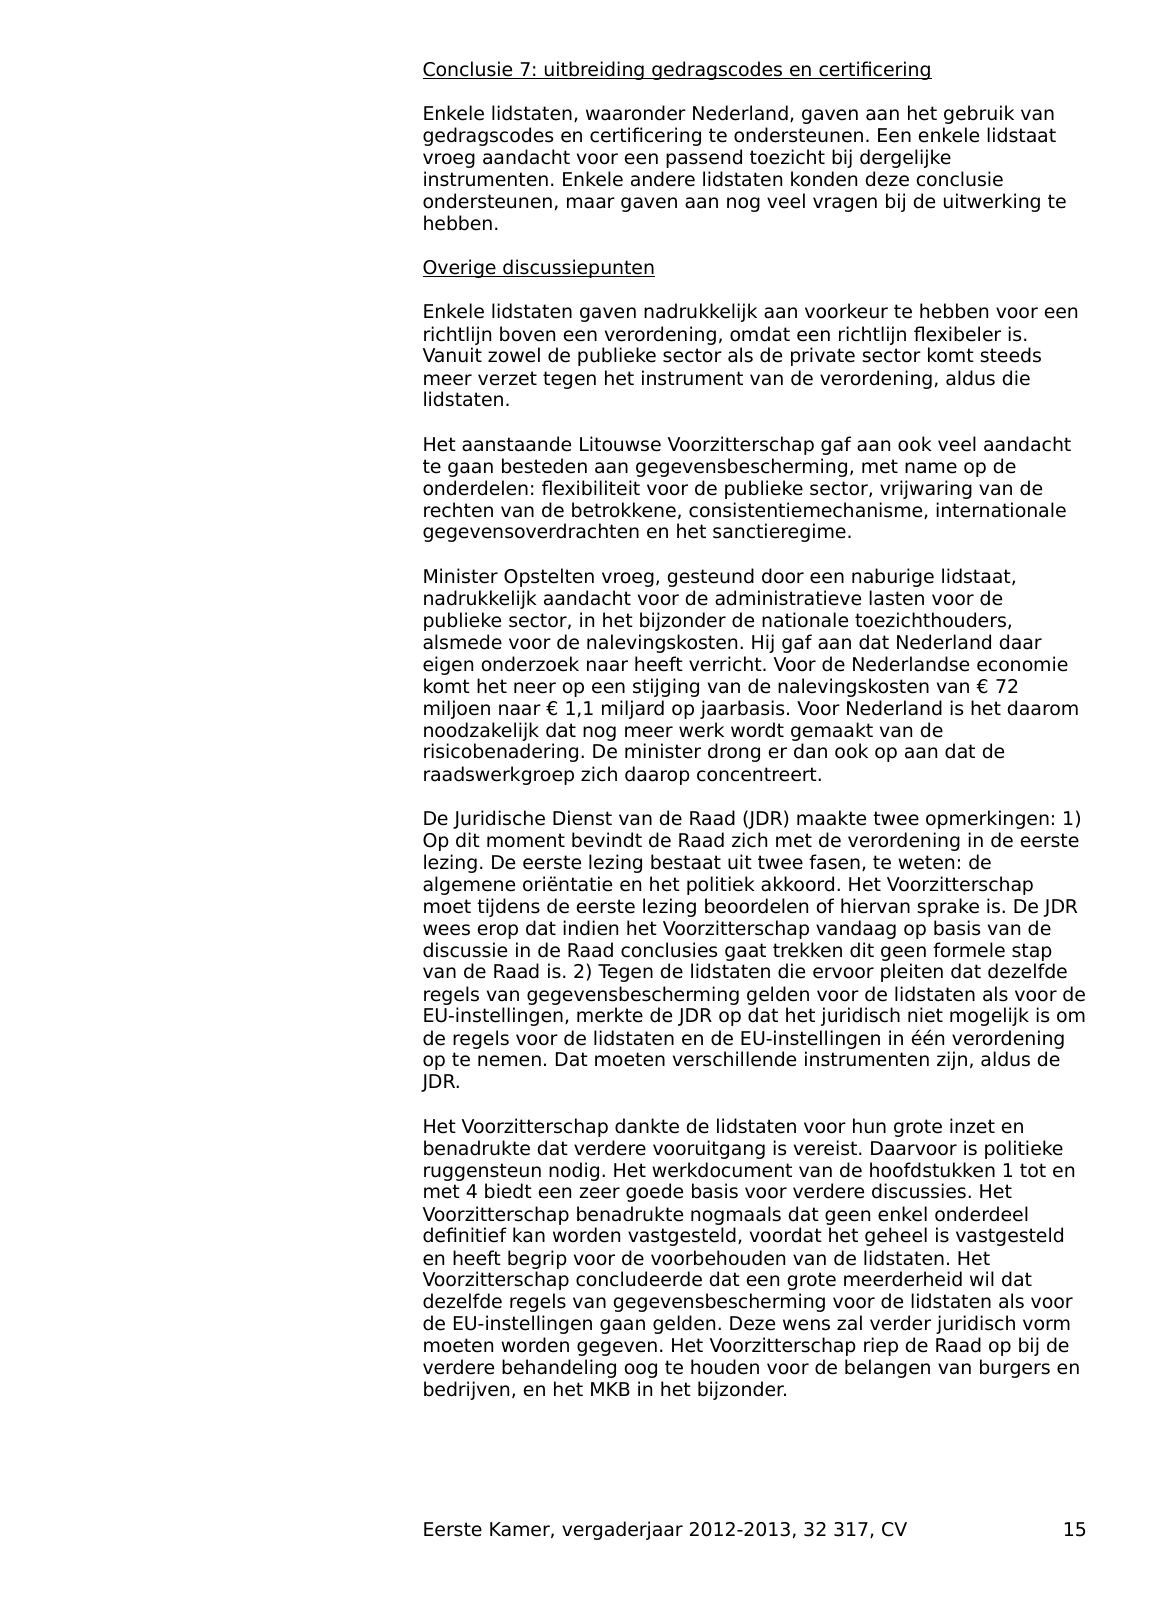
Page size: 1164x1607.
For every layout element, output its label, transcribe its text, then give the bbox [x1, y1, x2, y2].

text Het Voorzitterschap dankte de lidstaten voor hun grote inzet en benadrukte dat verdere vooruitgang is vereist. Daarvoor is politieke ruggensteun nodig. Het werkdocument van de hoofdstukken 1 tot en met 4 biedt een zeer goede basis voor verdere discussies. Het Voorzitterschap benadrukte nogmaals dat geen enkel onderdeel definitief kan worden vastgesteld, voordat het geheel is vastgesteld en heeft begrip voor de voorbehouden van de lidstaten. Het Voorzitterschap concludeerde dat een grote meerderheid wil dat dezelfde regels van gegevensbescherming voor de lidstaten als voor de EU-instellingen gaan gelden. Deze wens zal verder juridisch vorm moeten worden gegeven. Het Voorzitterschap riep de Raad op bij de verdere behandeling oog te houden voor de belangen van burgers en bedrijven, en het MKB in het bijzonder. [422, 1116, 1087, 1401]
text Enkele lidstaten, waaronder Nederland, gaven aan het gebruik van gedragscodes en certificering te ondersteunen. Een enkele lidstaat vroeg aandacht voor een passend toezicht bij dergelijke instrumenten. Enkele andere lidstaten konden deze conclusie ondersteunen, maar gaven aan nog veel vragen bij de uitwerking te hebben. [422, 103, 1087, 235]
text Enkele lidstaten gaven nadrukkelijk aan voorkeur te hebben voor een richtlijn boven een verordening, omdat een richtlijn flexibeler is. Vanuit zowel de publieke sector als de private sector komt steeds meer verzet tegen het instrument van de verordening, aldus die lidstaten. [422, 301, 1087, 411]
text Minister Opstelten vroeg, gesteund door een naburige lidstaat, nadrukkelijk aandacht voor de administratieve lasten voor de publieke sector, in het bijzonder de nationale toezichthouders, alsmede voor de nalevingskosten. Hij gaf aan dat Nederland daar eigen onderzoek naar heeft verricht. Voor de Nederlandse economie komt het neer op een stijging van de nalevingskosten van € 72 miljoen naar € 1,1 miljard op jaarbasis. Voor Nederland is het daarom noodzakelijk dat nog meer werk wordt gemaakt van de risicobenadering. De minister drong er dan ook op aan dat de raadswerkgroep zich daarop concentreert. [422, 566, 1087, 785]
text Het aanstaande Litouwse Voorzitterschap gaf aan ook veel aandacht te gaan besteden aan gegevensbescherming, met name op de onderdelen: flexibiliteit voor de publieke sector, vrijwaring van de rechten van de betrokkene, consistentiemechanisme, internationale gegevensoverdrachten en het sanctieregime. [422, 433, 1087, 543]
subtitle Overige discussiepunten [422, 257, 1087, 279]
subtitle Conclusie 7: uitbreiding gedragscodes en certificering [422, 59, 1087, 81]
text De Juridische Dienst van de Raad (JDR) maakte twee opmerkingen: 1) Op dit moment bevindt de Raad zich met de verordening in de eerste lezing. De eerste lezing bestaat uit twee fasen, te weten: de algemene oriëntatie en het politiek akkoord. Het Voorzitterschap moet tijdens de eerste lezing beoordelen of hiervan sprake is. De JDR wees erop dat indien het Voorzitterschap vandaag op basis van de discussie in de Raad conclusies gaat trekken dit geen formele stap van de Raad is. 2) Tegen de lidstaten die ervoor pleiten dat dezelfde regels van gegevensbescherming gelden voor de lidstaten als voor de EU-instellingen, merkte de JDR op dat het juridisch niet mogelijk is om de regels voor de lidstaten en de EU-instellingen in één verordening op te nemen. Dat moeten verschillende instrumenten zijn, aldus de JDR. [422, 808, 1087, 1093]
